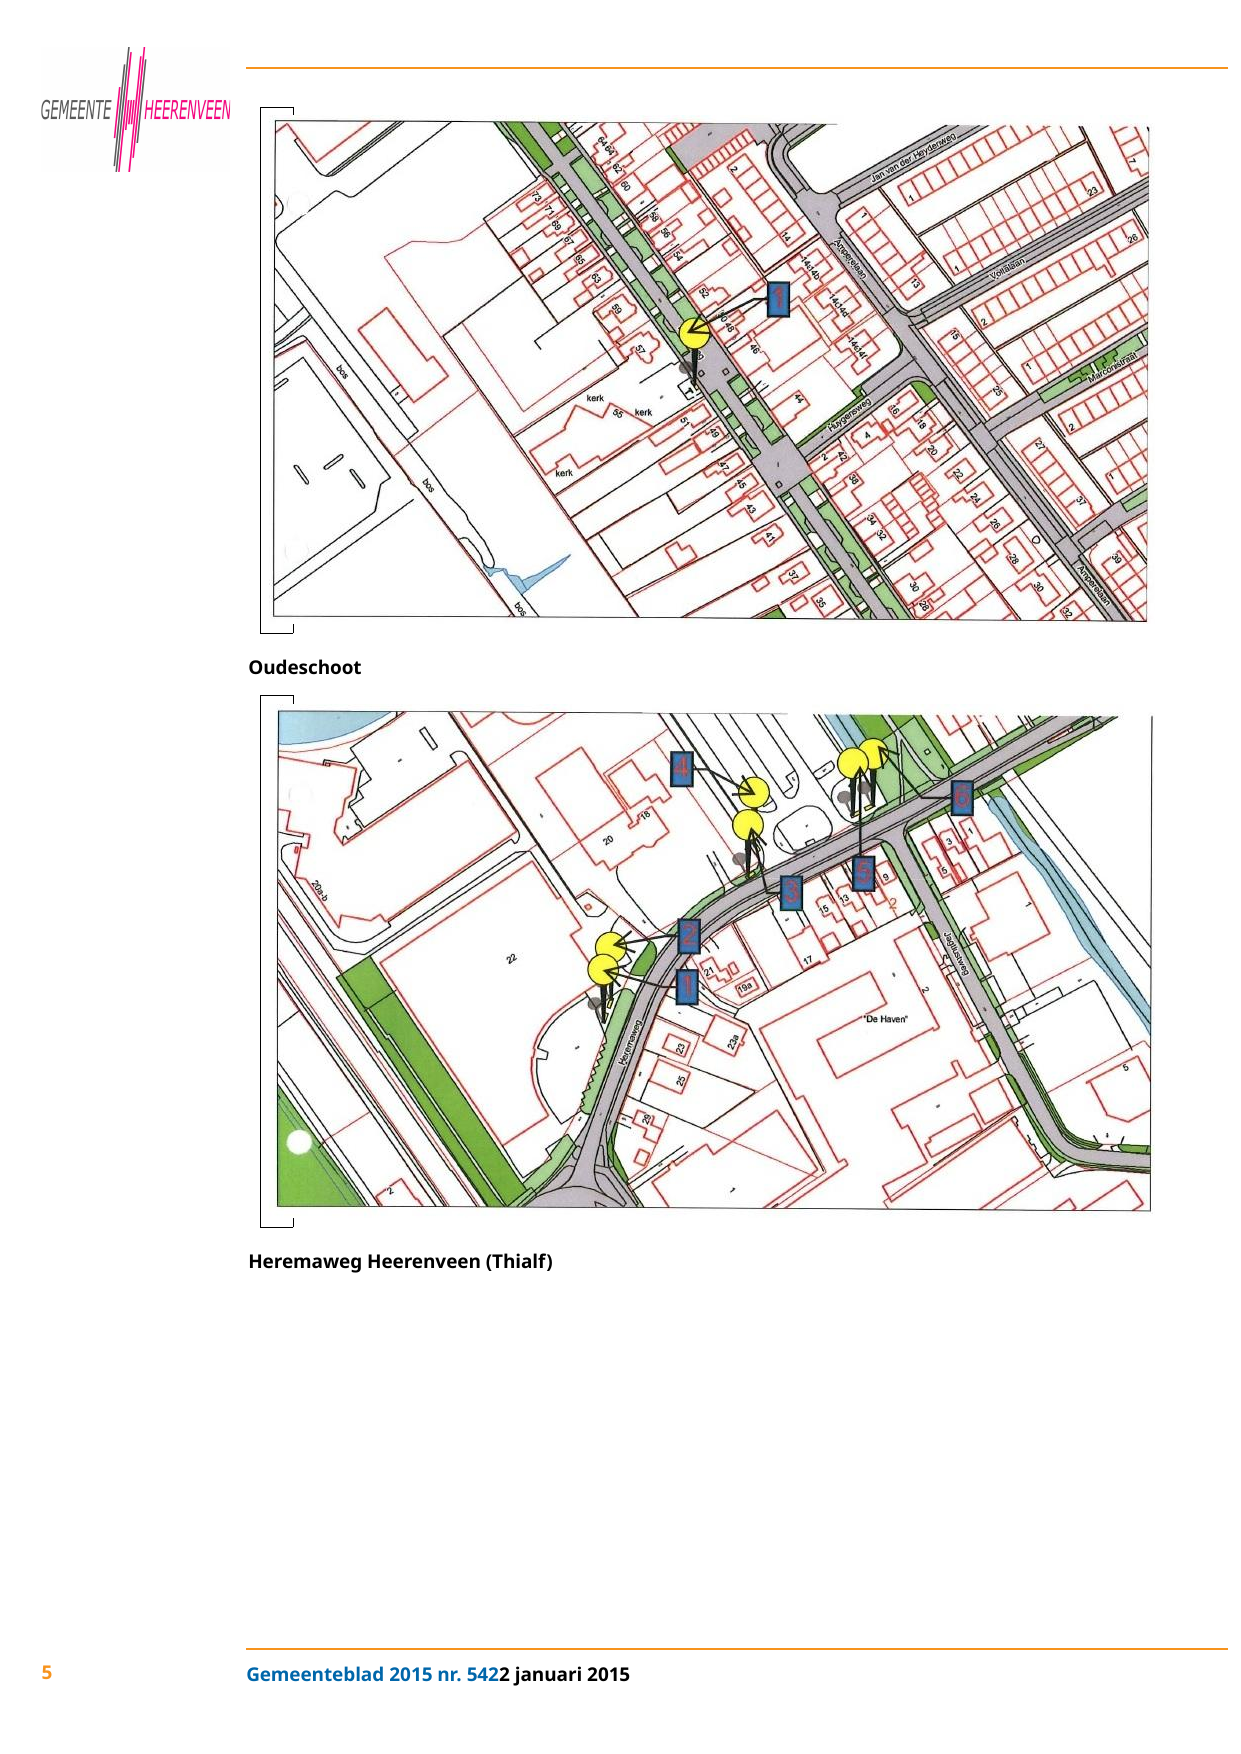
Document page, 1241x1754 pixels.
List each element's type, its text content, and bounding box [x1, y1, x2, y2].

text Heremaweg Heerenveen (Thialf) [248, 1248, 1152, 1274]
picture [268, 115, 1155, 624]
picture [268, 704, 1155, 1218]
text Oudeschoot [248, 654, 1152, 679]
picture [41, 47, 231, 172]
